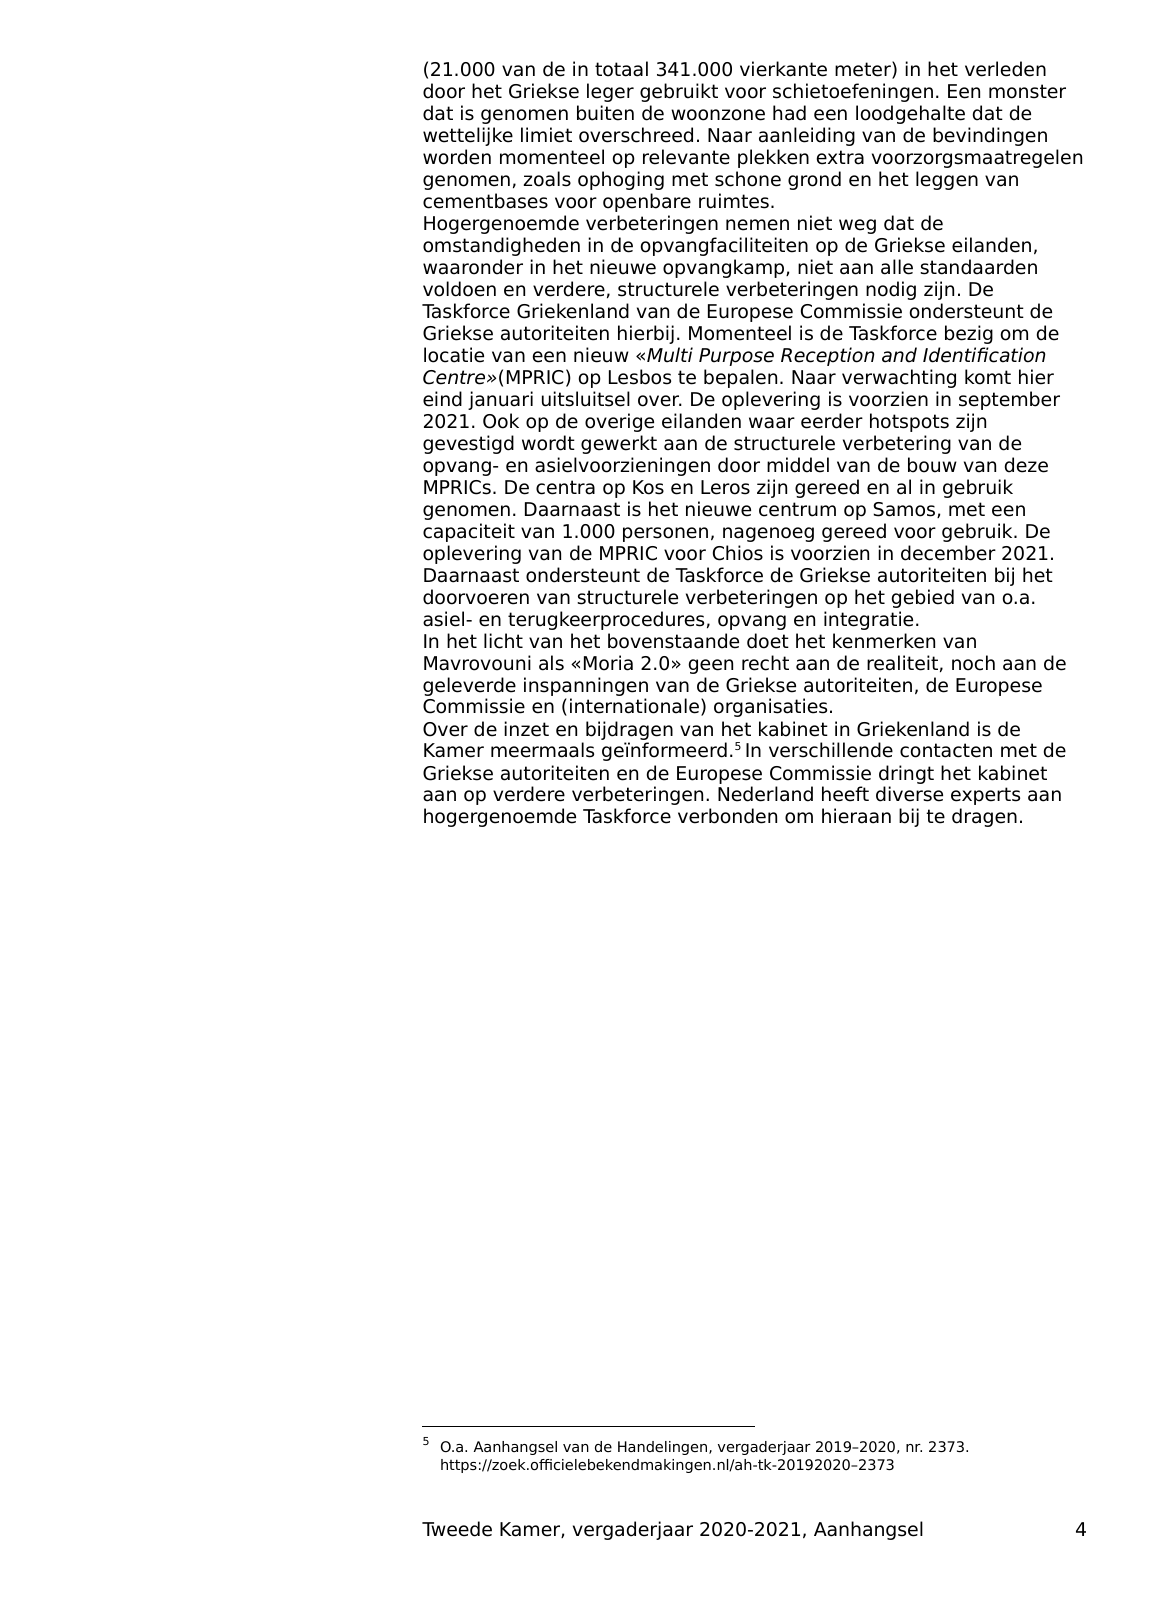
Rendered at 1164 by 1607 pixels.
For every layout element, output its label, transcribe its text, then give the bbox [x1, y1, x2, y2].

text O.a. Aanhangsel van de Handelingen, vergaderjaar 2019–2020, nr. 2373. https://zoek.officielebekendmakingen.nl/ah-tk-20192020–2373 [422, 1435, 1087, 1474]
text Over de inzet en bijdragen van het kabinet in Griekenland is de Kamer meermaals geïnformeerd.In verschillende contacten met de Griekse autoriteiten en de Europese Commissie dringt het kabinet aan op verdere verbeteringen. Nederland heeft diverse experts aan hogergenoemde Taskforce verbonden om hieraan bij te dragen. [422, 718, 1087, 828]
text (21.000 van de in totaal 341.000 vierkante meter) in het verleden door het Griekse leger gebruikt voor schietoefeningen. Een monster dat is genomen buiten de woonzone had een loodgehalte dat de wettelijke limiet overschreed. Naar aanleiding van de bevindingen worden momenteel op relevante plekken extra voorzorgsmaatregelen genomen, zoals ophoging met schone grond en het leggen van cementbases voor openbare ruimtes. [422, 59, 1087, 213]
text Hogergenoemde verbeteringen nemen niet weg dat de omstandigheden in de opvangfaciliteiten op de Griekse eilanden, waaronder in het nieuwe opvangkamp, niet aan alle standaarden voldoen en verdere, structurele verbeteringen nodig zijn. De Taskforce Griekenland van de Europese Commissie ondersteunt de Griekse autoriteiten hierbij. Momenteel is de Taskforce bezig om de locatie van een nieuw «Multi Purpose Reception and Identification Centre»(MPRIC) op Lesbos te bepalen. Naar verwachting komt hier eind januari uitsluitsel over. De oplevering is voorzien in september 2021. Ook op de overige eilanden waar eerder hotspots zijn gevestigd wordt gewerkt aan de structurele verbetering van de opvang- en asielvoorzieningen door middel van de bouw van deze MPRICs. De centra op Kos en Leros zijn gereed en al in gebruik genomen. Daarnaast is het nieuwe centrum op Samos, met een capaciteit van 1.000 personen, nagenoeg gereed voor gebruik. De oplevering van de MPRIC voor Chios is voorzien in december 2021. Daarnaast ondersteunt de Taskforce de Griekse autoriteiten bij het doorvoeren van structurele verbeteringen op het gebied van o.a. asiel- en terugkeerprocedures, opvang en integratie. [422, 213, 1087, 631]
text In het licht van het bovenstaande doet het kenmerken van Mavrovouni als «Moria 2.0» geen recht aan de realiteit, noch aan de geleverde inspanningen van de Griekse autoriteiten, de Europese Commissie en (internationale) organisaties. [422, 631, 1087, 718]
